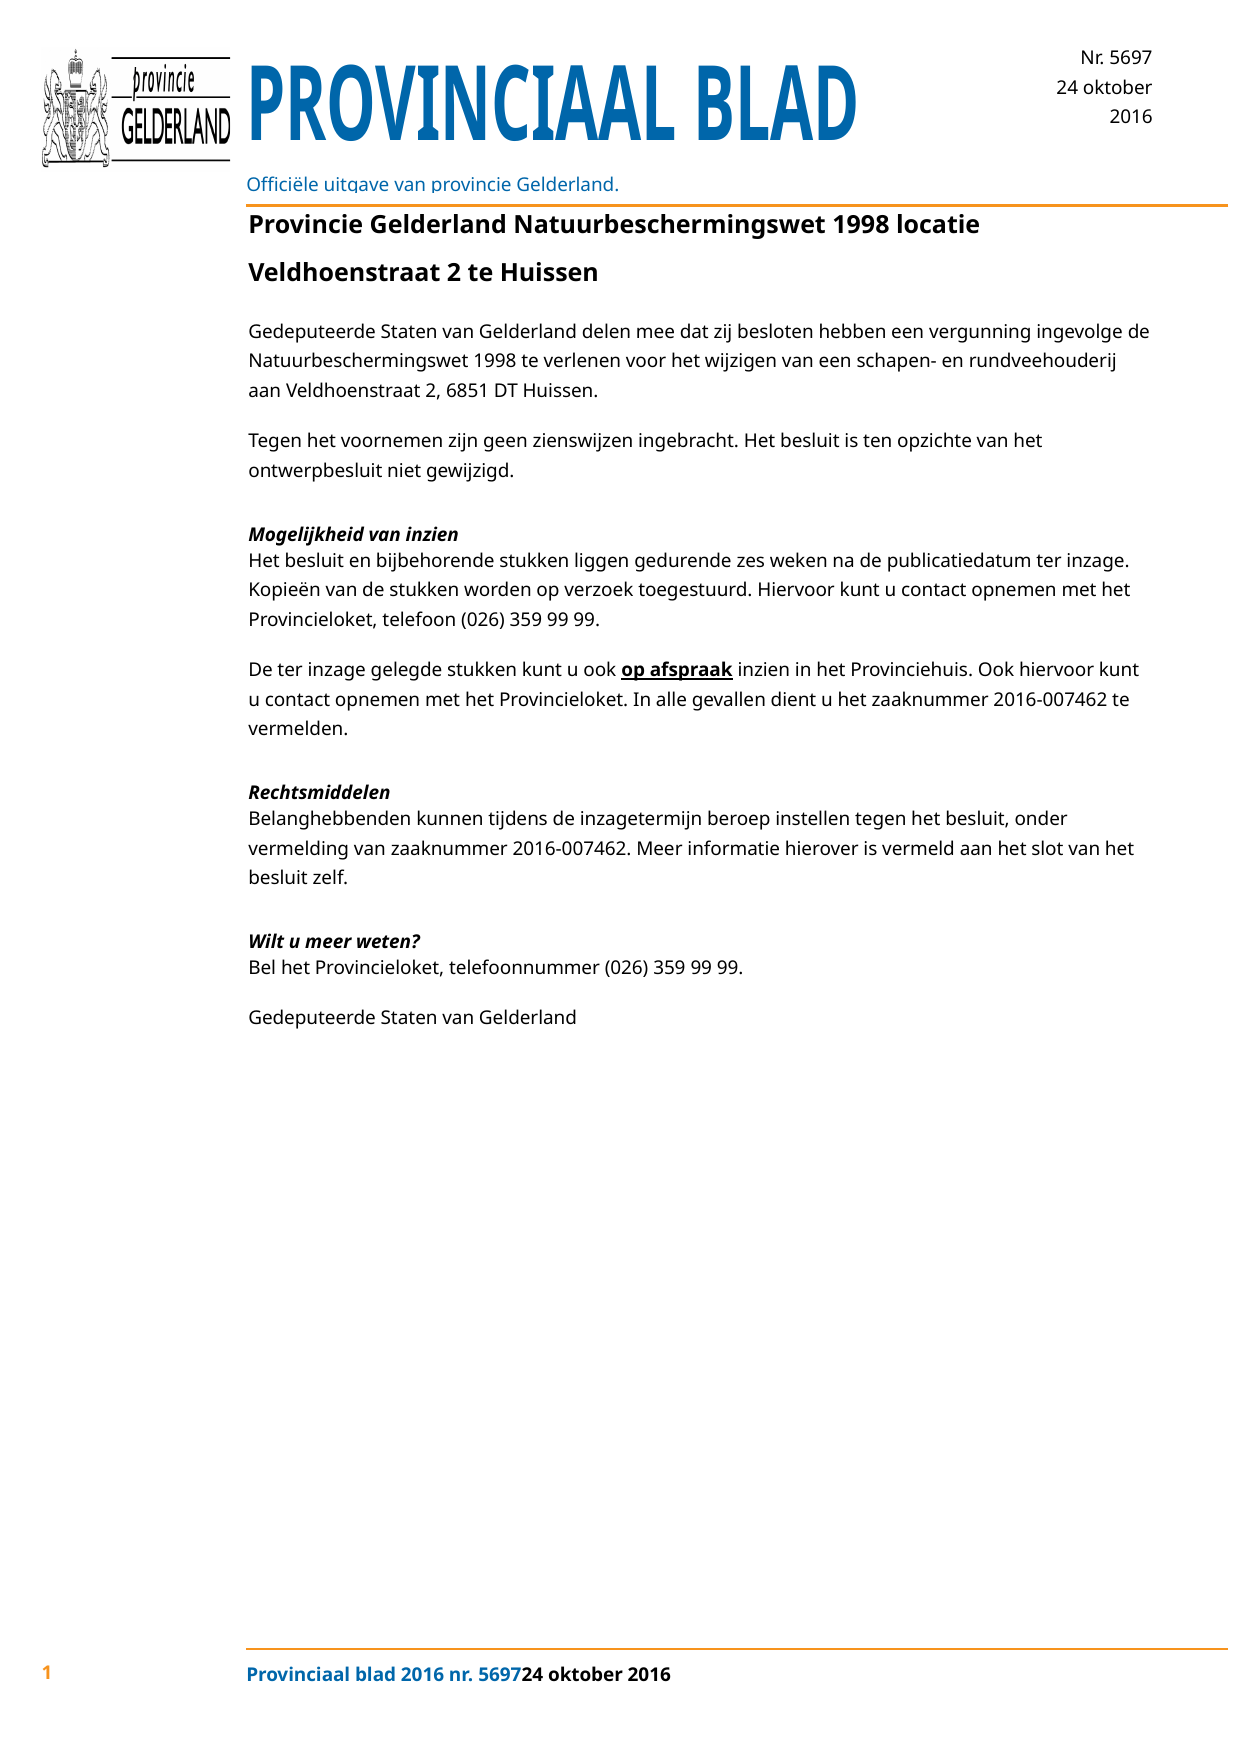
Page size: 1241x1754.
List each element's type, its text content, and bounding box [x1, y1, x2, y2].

text Gedeputeerde Staten van Gelderland [248, 1004, 1152, 1030]
text Rechtsmiddelen [248, 779, 1152, 805]
picture [41, 47, 231, 172]
text Tegen het voornemen zijn geen zienswijzen ingebracht. Het besluit is ten opzichte van het ontwerpbesluit niet gewijzigd. [248, 427, 1152, 483]
text De ter inzage gelegde stukken kunt u ook op afspraak inzien in het Provinciehuis. Ook hiervoor kunt u contact opnemen met het Provincieloket. In alle gevallen dient u het zaaknummer 2016-007462 te vermelden. [248, 656, 1152, 741]
text Mogelijkheid van inzien [248, 521, 1152, 547]
text Bel het Provincieloket, telefoonnummer (026) 359 99 99. [248, 954, 1152, 980]
text Het besluit en bijbehorende stukken liggen gedurende zes weken na de publicatiedatum ter inzage. Kopieën van de stukken worden op verzoek toegestuurd. Hiervoor kunt u contact opnemen met het Provincieloket, telefoon (026) 359 99 99. [248, 547, 1152, 632]
text Gedeputeerde Staten van Gelderland delen mee dat zij besloten hebben een vergunning ingevolge de Natuurbeschermingswet 1998 te verlenen voor het wijzigen van een schapen- en rundveehouderij aan Veldhoenstraat 2, 6851 DT Huissen. [248, 318, 1152, 403]
text Wilt u meer weten? [248, 928, 1152, 954]
text Provincie Gelderland Natuurbeschermingswet 1998 locatie Veldhoenstraat 2 te Huissen [248, 207, 1152, 288]
text Belanghebbenden kunnen tijdens de inzagetermijn beroep instellen tegen het besluit, onder vermelding van zaaknummer 2016-007462. Meer informatie hierover is vermeld aan het slot van het besluit zelf. [248, 805, 1152, 890]
